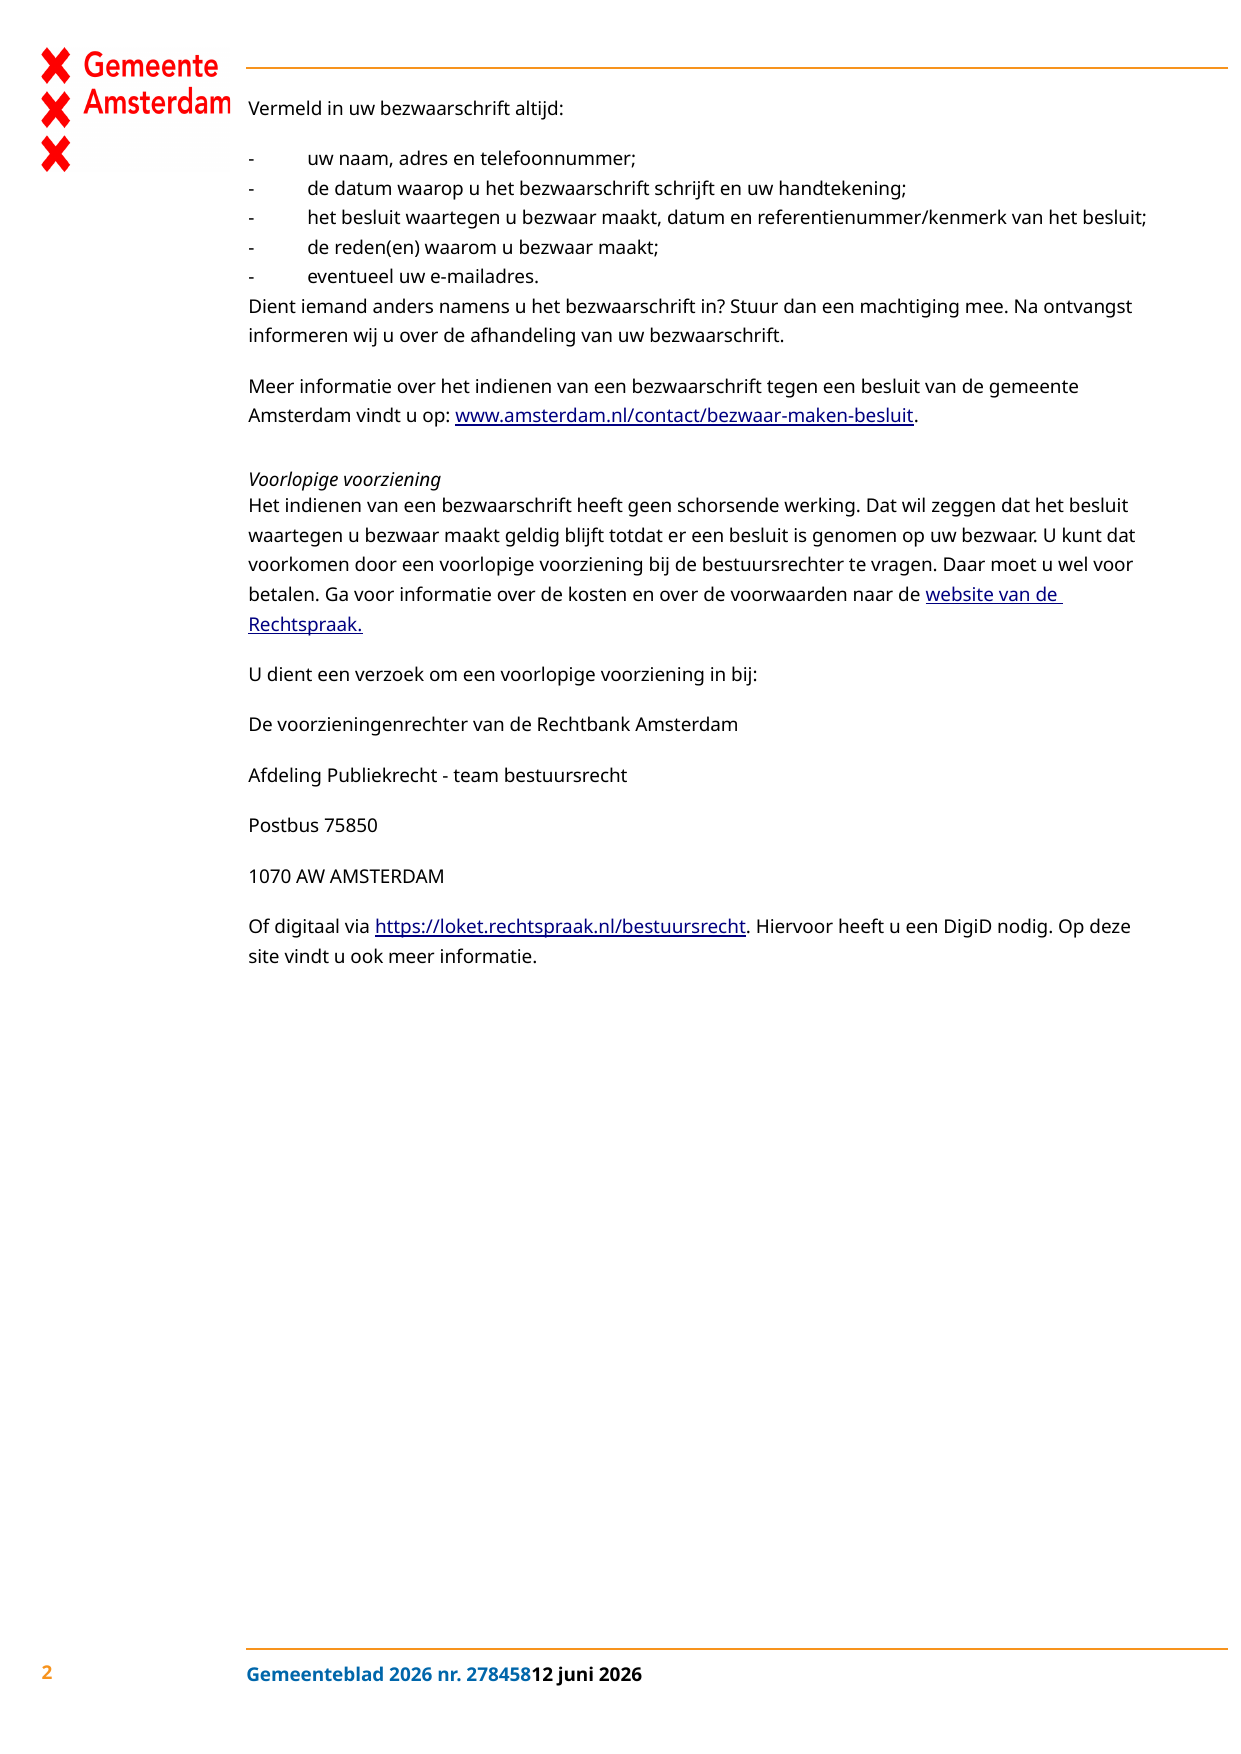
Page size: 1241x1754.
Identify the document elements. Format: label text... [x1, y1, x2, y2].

text Postbus 75850 [248, 812, 1152, 838]
text Voorlopige voorziening [248, 467, 1152, 492]
text 1070 AW AMSTERDAM [248, 863, 1152, 888]
text Het indienen van een bezwaarschrift heeft geen schorsende werking. Dat wil zeggen dat het besluit waartegen u bezwaar maakt geldig blijft totdat er een besluit is genomen op uw bezwaar. U kunt dat voorkomen door een voorlopige voorziening bij de bestuursrechter te vragen. Daar moet u wel voor betalen. Ga voor informatie over de kosten en over de voorwaarden naar de website van de Rechtspraak. [248, 492, 1152, 636]
text Afdeling Publiekrecht - team bestuursrecht [248, 762, 1152, 788]
text De voorzieningenrechter van de Rechtbank Amsterdam [248, 712, 1152, 737]
list uw naam, adres en telefoonnummer; [248, 145, 1152, 171]
list de datum waarop u het bezwaarschrift schrijft en uw handtekening; [248, 175, 1152, 201]
text Of digitaal via https://loket.rechtspraak.nl/bestuursrecht. Hiervoor heeft u een DigiD nodig. Op deze site vindt u ook meer informatie. [248, 913, 1152, 968]
list eventueel uw e-mailadres. [248, 263, 1152, 289]
picture [41, 47, 231, 172]
text U dient een verzoek om een voorlopige voorziening in bij: [248, 661, 1152, 687]
text Meer informatie over het indienen van een bezwaarschrift tegen een besluit van de gemeente Amsterdam vindt u op: www.amsterdam.nl/contact/bezwaar-maken-besluit. [248, 373, 1152, 428]
list het besluit waartegen u bezwaar maakt, datum en referentienummer/kenmerk van het besluit; [248, 204, 1152, 230]
text Dient iemand anders namens u het bezwaarschrift in? Stuur dan een machtiging mee. Na ontvangst informeren wij u over de afhandeling van uw bezwaarschrift. [248, 293, 1152, 348]
text Vermeld in uw bezwaarschrift altijd: [248, 95, 1152, 121]
list de reden(en) waarom u bezwaar maakt; [248, 234, 1152, 260]
